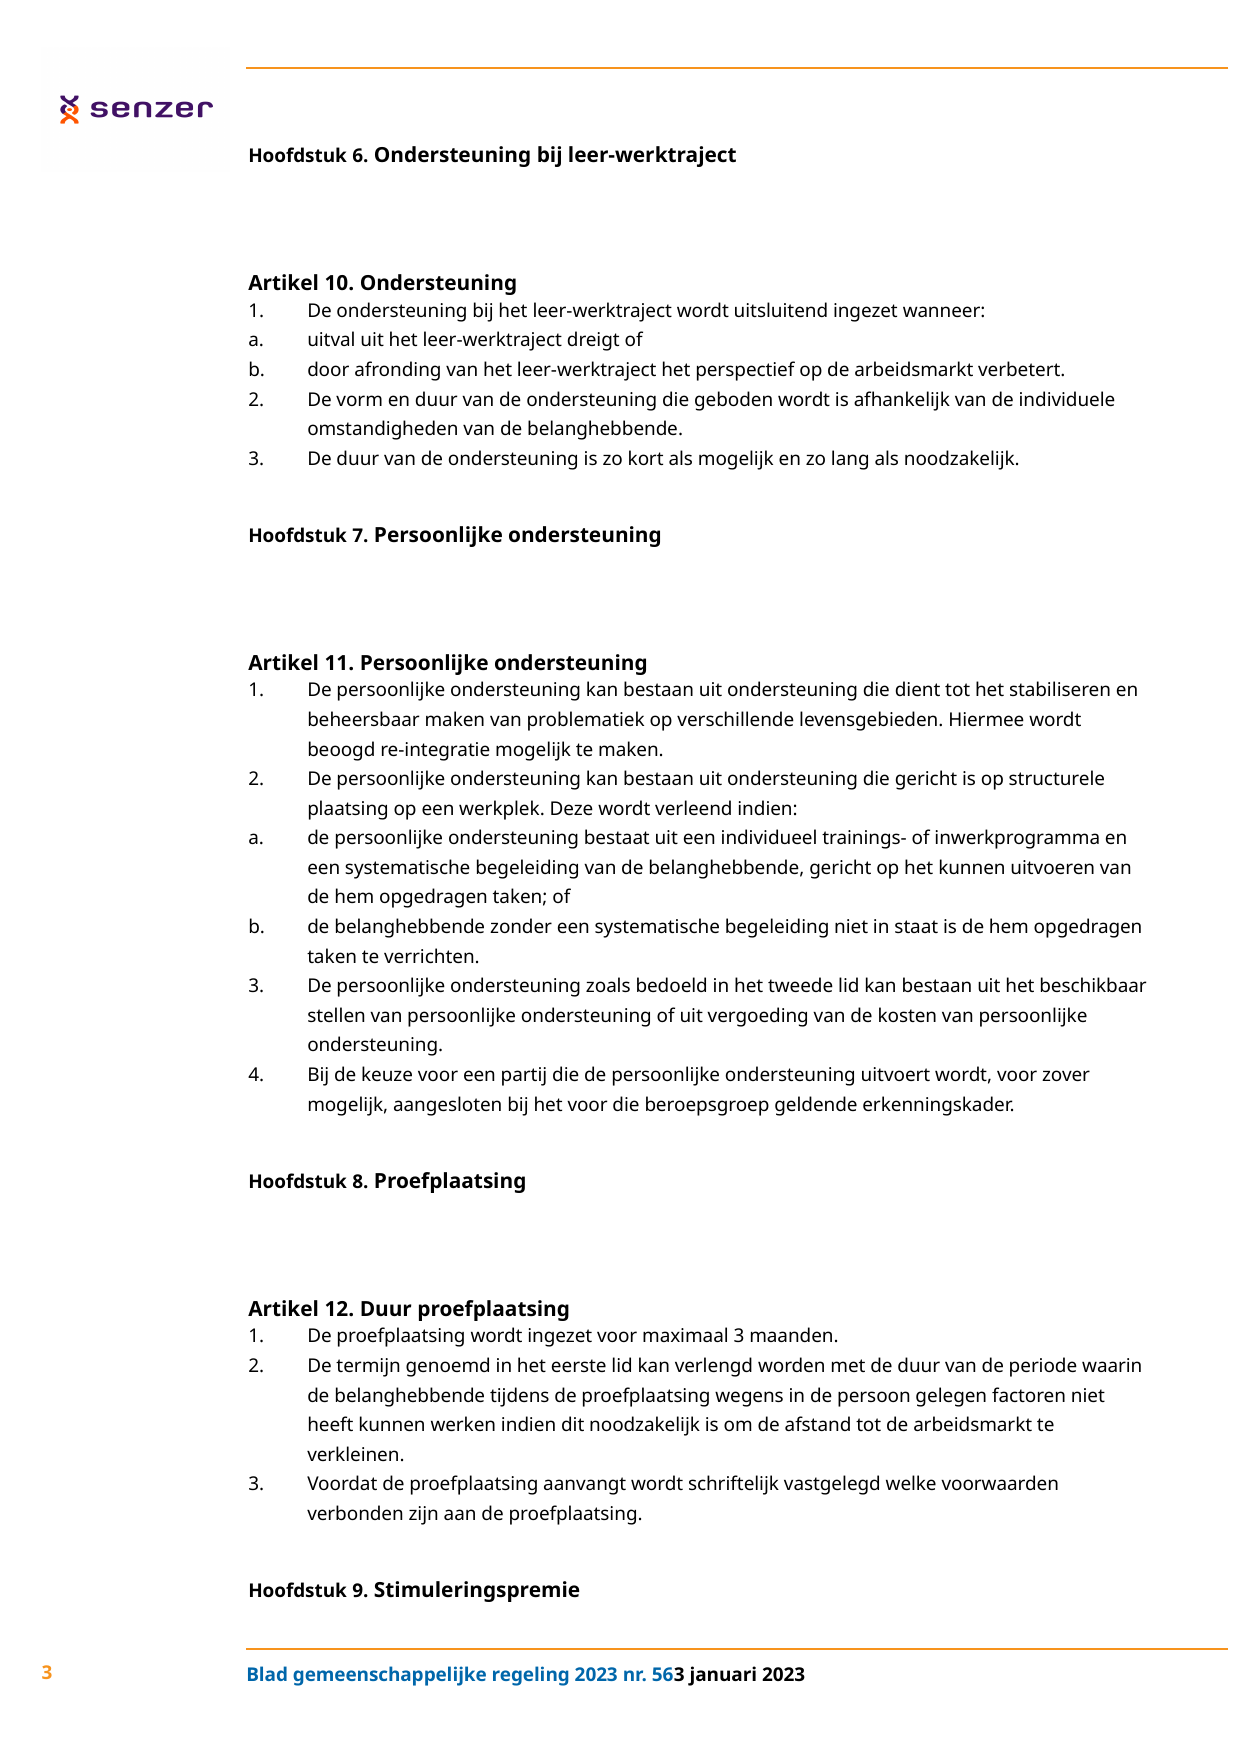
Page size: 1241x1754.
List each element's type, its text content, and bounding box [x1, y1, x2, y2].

list uitval uit het leer-werktraject dreigt of [248, 327, 1152, 352]
list De persoonlijke ondersteuning zoals bedoeld in het tweede lid kan bestaan uit het beschikbaar stellen van persoonlijke ondersteuning of uit vergoeding van de kosten van persoonlijke ondersteuning. [248, 972, 1152, 1057]
text Hoofdstuk 9. Stimuleringspremie [248, 1575, 1152, 1604]
text Hoofdstuk 8. Proefplaatsing [248, 1166, 1152, 1194]
list De ondersteuning bij het leer-werktraject wordt uitsluitend ingezet wanneer: [248, 297, 1152, 323]
list Voordat de proefplaatsing aanvangt wordt schriftelijk vastgelegd welke voorwaarden verbonden zijn aan de proefplaatsing. [248, 1471, 1152, 1526]
list de belanghebbende zonder een systematische begeleiding niet in staat is de hem opgedragen taken te verrichten. [248, 913, 1152, 969]
list door afronding van het leer-werktraject het perspectief op de arbeidsmarkt verbetert. [248, 356, 1152, 382]
list De vorm en duur van de ondersteuning die geboden wordt is afhankelijk van de individuele omstandigheden van de belanghebbende. [248, 386, 1152, 441]
list De termijn genoemd in het eerste lid kan verlengd worden met de duur van de periode waarin de belanghebbende tijdens de proefplaatsing wegens in de persoon gelegen factoren niet heeft kunnen werken indien dit noodzakelijk is om de afstand tot de arbeidsmarkt te verkleinen. [248, 1352, 1152, 1467]
list De proefplaatsing wordt ingezet voor maximaal 3 maanden. [248, 1323, 1152, 1348]
text Hoofdstuk 7. Persoonlijke ondersteuning [248, 520, 1152, 548]
list de persoonlijke ondersteuning bestaat uit een individueel trainings- of inwerkprogramma en een systematische begeleiding van de belanghebbende, gericht op het kunnen uitvoeren van de hem opgedragen taken; of [248, 824, 1152, 909]
text Artikel 12. Duur proefplaatsing [248, 1294, 1152, 1323]
text Hoofdstuk 6. Ondersteuning bij leer-werktraject [248, 140, 1152, 169]
text Artikel 10. Ondersteuning [248, 268, 1152, 297]
list De persoonlijke ondersteuning kan bestaan uit ondersteuning die dient tot het stabiliseren en beheersbaar maken van problematiek op verschillende levensgebieden. Hiermee wordt beoogd re-integratie mogelijk te maken. [248, 677, 1152, 762]
list De duur van de ondersteuning is zo kort als mogelijk en zo lang als noodzakelijk. [248, 445, 1152, 471]
list De persoonlijke ondersteuning kan bestaan uit ondersteuning die gericht is op structurele plaatsing op een werkplek. Deze wordt verleend indien: [248, 765, 1152, 821]
text Artikel 11. Persoonlijke ondersteuning [248, 648, 1152, 677]
picture [41, 47, 231, 172]
list Bij de keuze voor een partij die de persoonlijke ondersteuning uitvoert wordt, voor zover mogelijk, aangesloten bij het voor die beroepsgroep geldende erkenningskader. [248, 1061, 1152, 1117]
